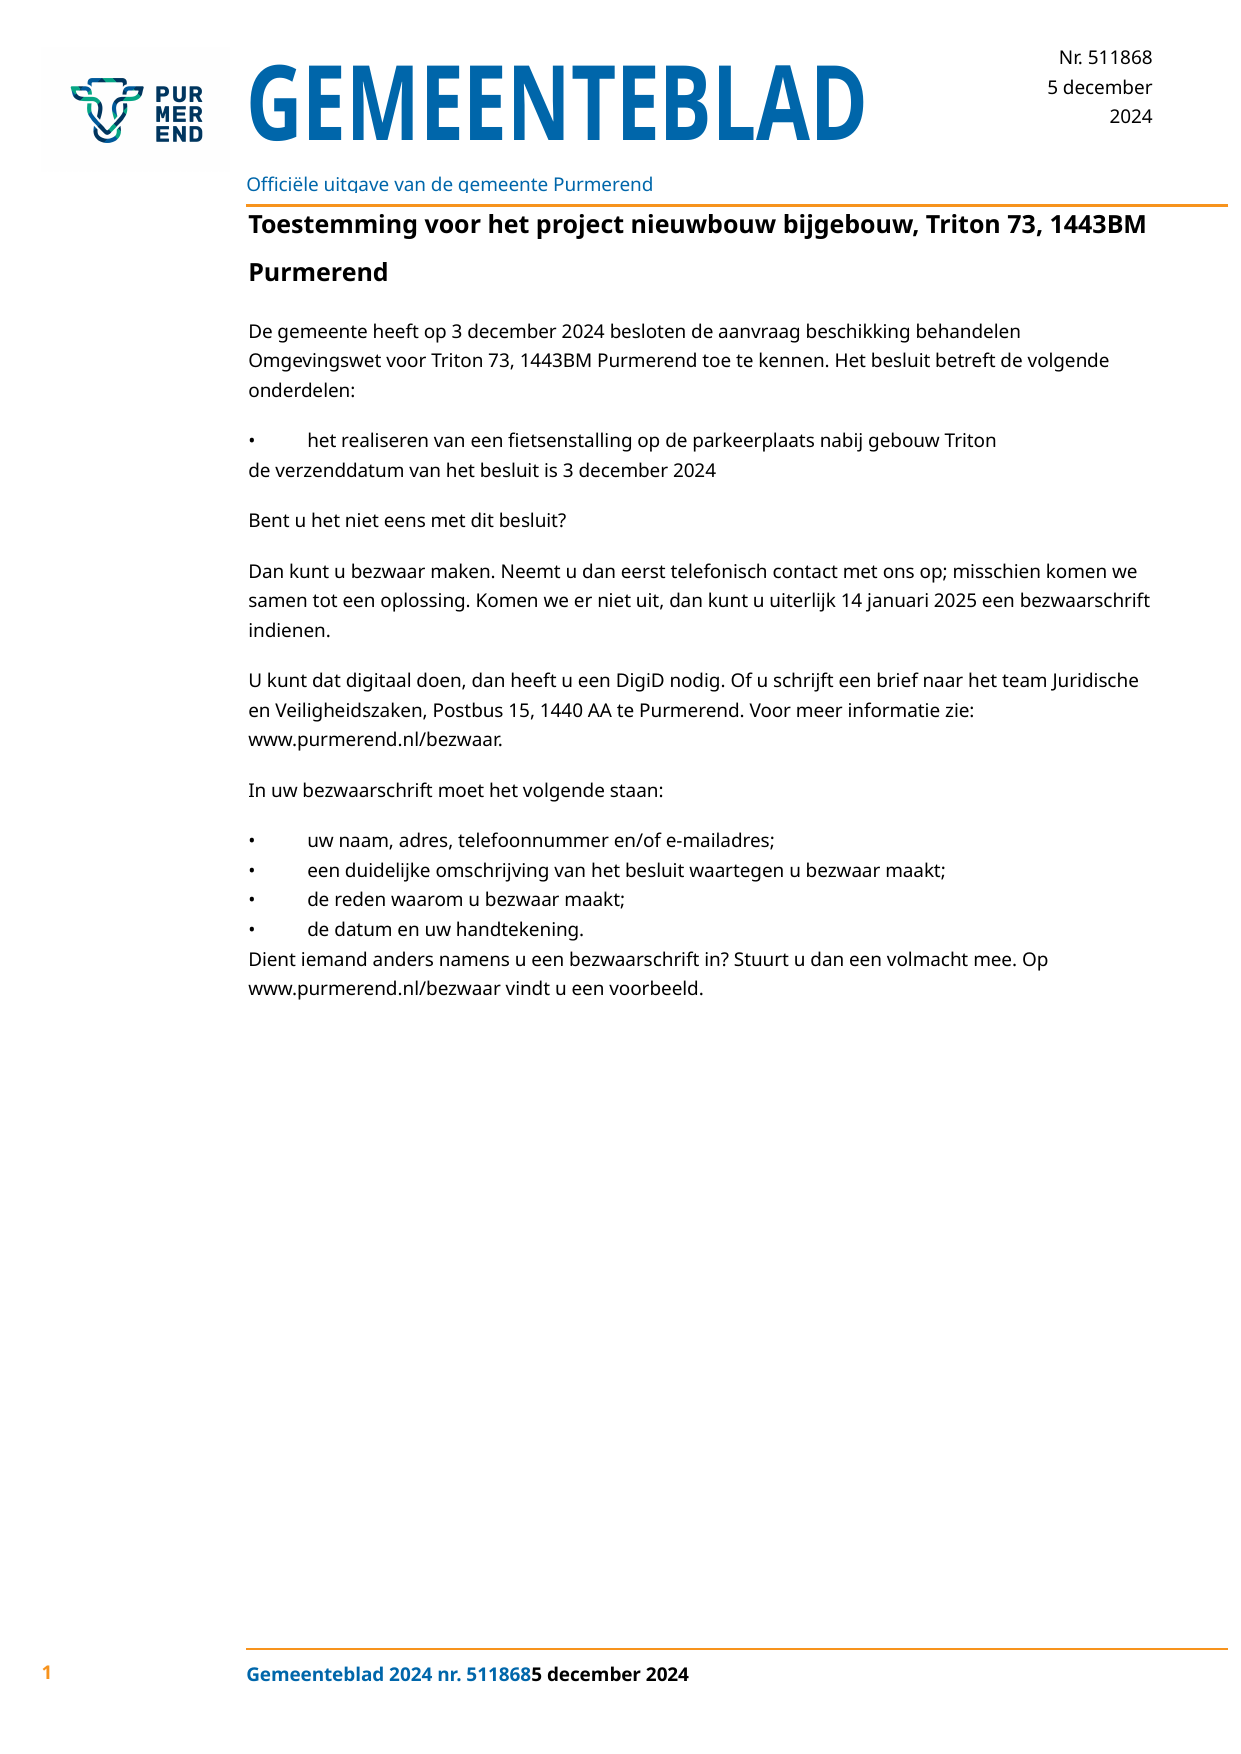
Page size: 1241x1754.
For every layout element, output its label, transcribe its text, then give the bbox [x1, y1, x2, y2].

text U kunt dat digitaal doen, dan heeft u een DigiD nodig. Of u schrijft een brief naar het team Juridische en Veiligheidszaken, Postbus 15, 1440 AA te Purmerend. Voor meer informatie zie: www.purmerend.nl/bezwaar. [248, 667, 1152, 752]
list de datum en uw handtekening. [248, 916, 1152, 942]
text Dient iemand anders namens u een bezwaarschrift in? Stuurt u dan een volmacht mee. Op www.purmerend.nl/bezwaar vindt u een voorbeeld. [248, 946, 1152, 1001]
list het realiseren van een fietsenstalling op de parkeerplaats nabij gebouw Triton [248, 427, 1152, 453]
text Bent u het niet eens met dit besluit? [248, 507, 1152, 533]
text de verzenddatum van het besluit is 3 december 2024 [248, 457, 1152, 483]
list uw naam, adres, telefoonnummer en/of e-mailadres; [248, 827, 1152, 853]
text Toestemming voor het project nieuwbouw bijgebouw, Triton 73, 1443BM Purmerend [248, 207, 1152, 288]
list een duidelijke omschrijving van het besluit waartegen u bezwaar maakt; [248, 857, 1152, 883]
text Dan kunt u bezwaar maken. Neemt u dan eerst telefonisch contact met ons op; misschien komen we samen tot een oplossing. Komen we er niet uit, dan kunt u uiterlijk 14 januari 2025 een bezwaarschrift indienen. [248, 558, 1152, 643]
picture [41, 47, 231, 172]
text In uw bezwaarschrift moet het volgende staan: [248, 777, 1152, 803]
text De gemeente heeft op 3 december 2024 besloten de aanvraag beschikking behandelen Omgevingswet voor Triton 73, 1443BM Purmerend toe te kennen. Het besluit betreft de volgende onderdelen: [248, 318, 1152, 403]
list de reden waarom u bezwaar maakt; [248, 887, 1152, 912]
